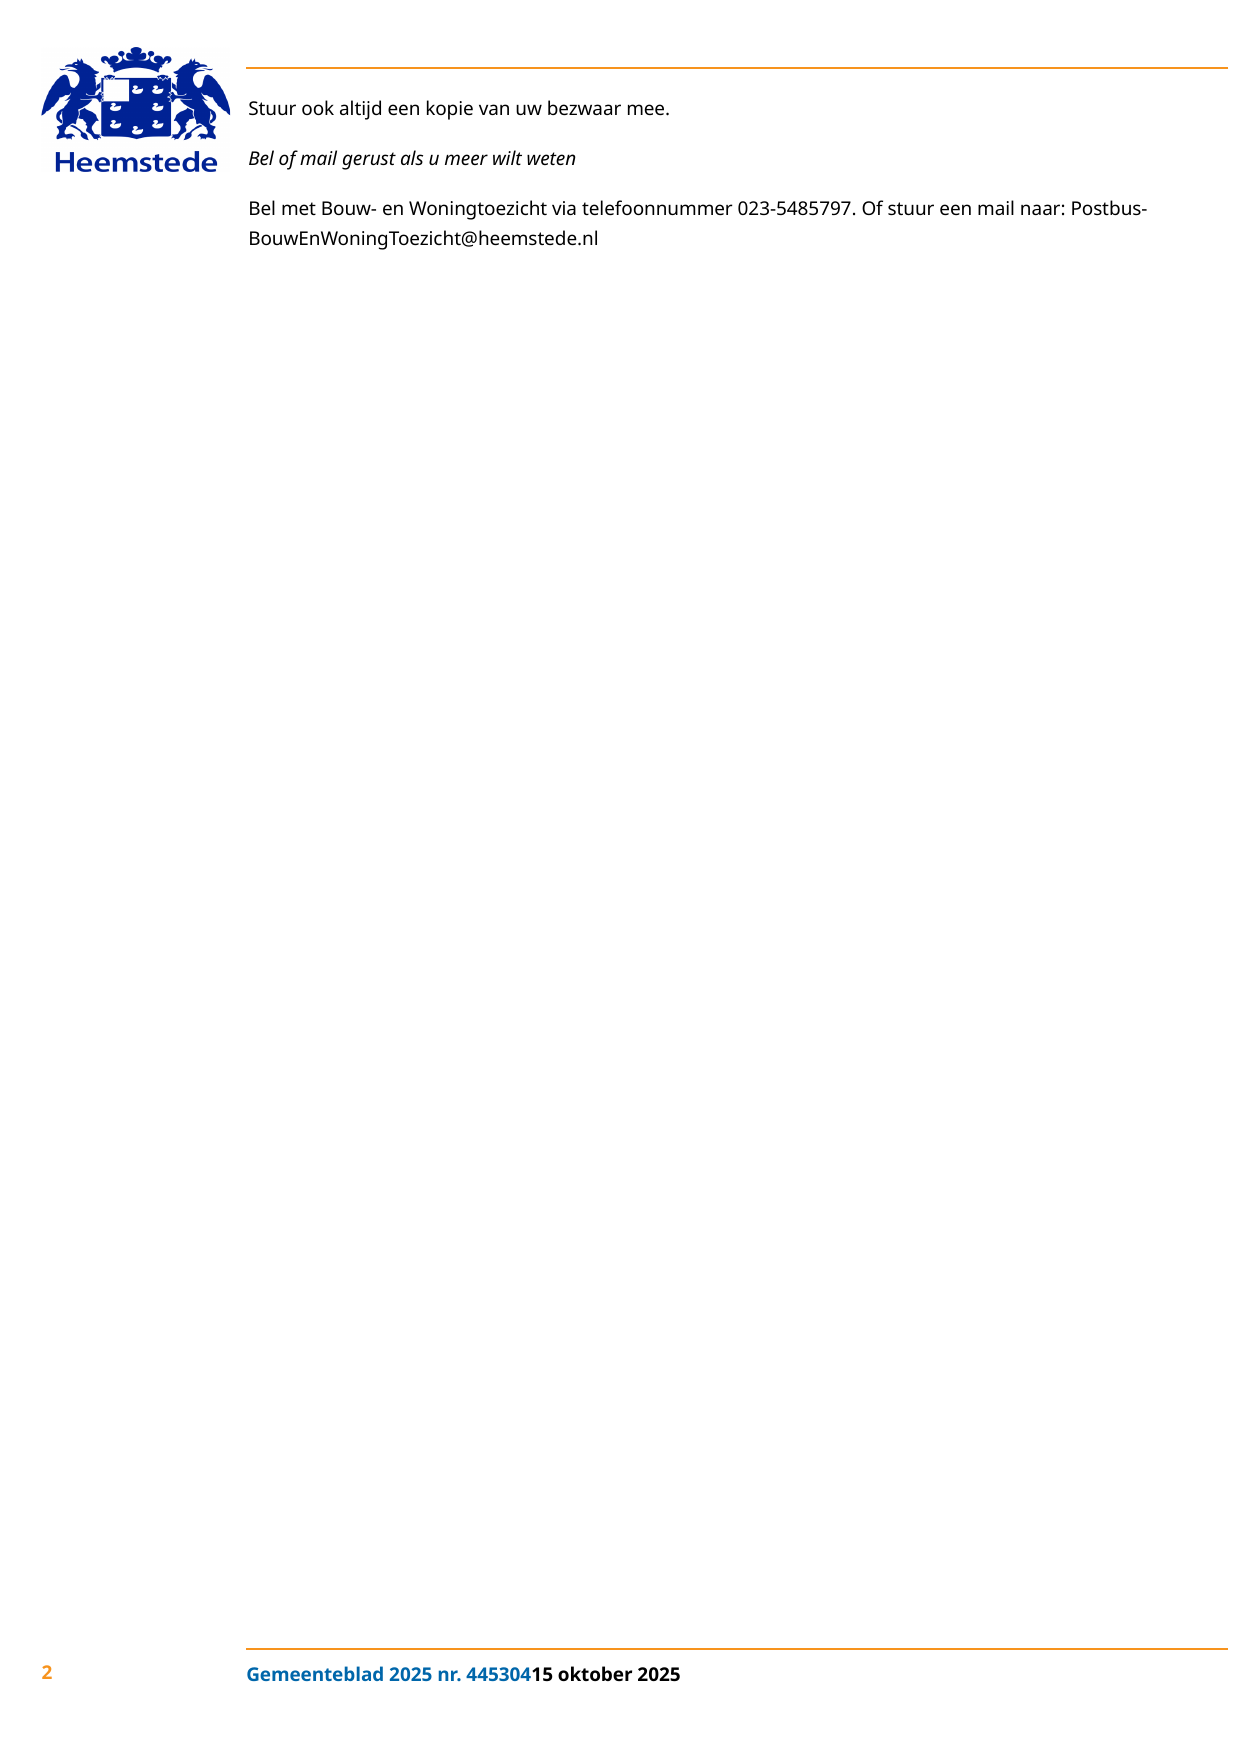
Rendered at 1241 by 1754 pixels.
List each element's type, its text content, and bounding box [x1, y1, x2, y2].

picture [41, 47, 231, 172]
text Bel met Bouw- en Woningtoezicht via telefoonnummer 023-5485797. Of stuur een mail naar: Postbus-BouwEnWoningToezicht@heemstede.nl [248, 196, 1152, 251]
text Stuur ook altijd een kopie van uw bezwaar mee. [248, 95, 1152, 121]
text Bel of mail gerust als u meer wilt weten [248, 145, 1152, 171]
